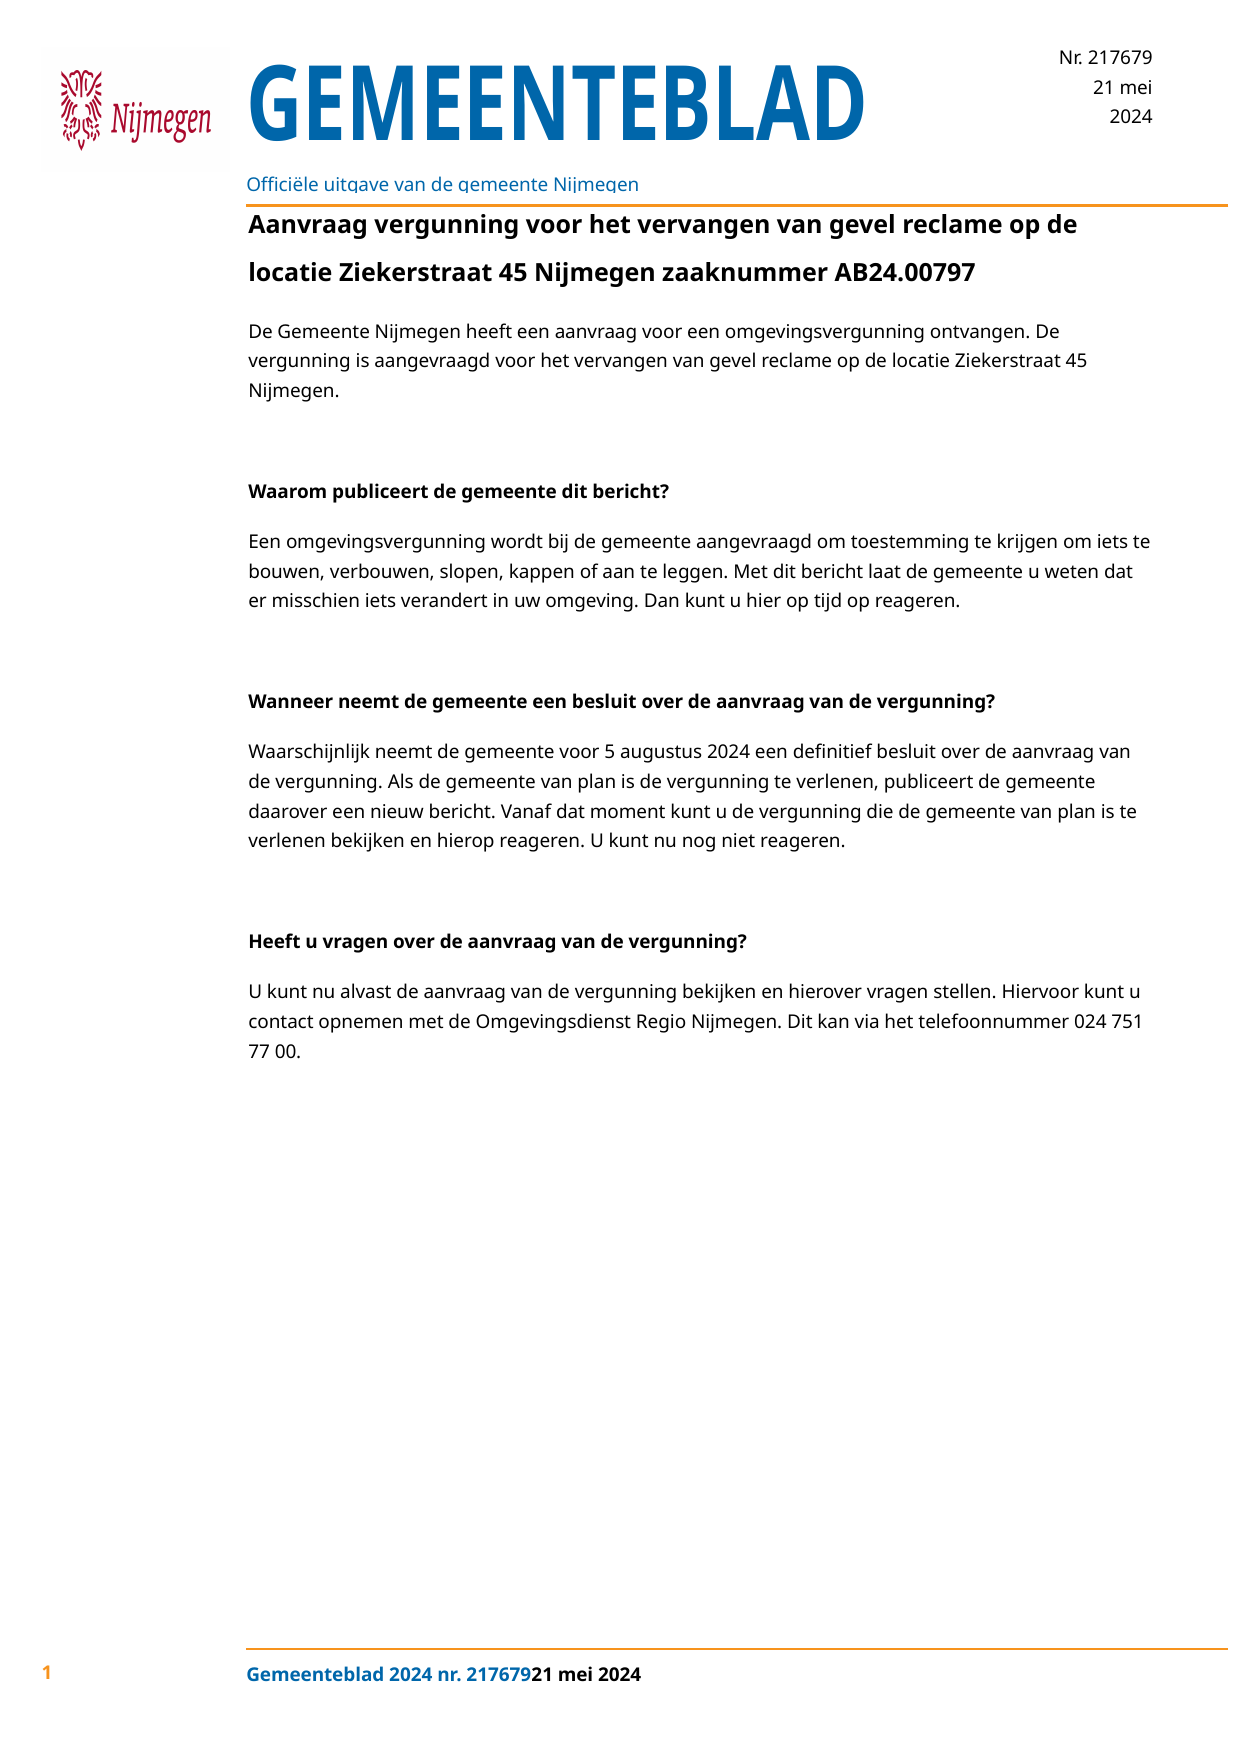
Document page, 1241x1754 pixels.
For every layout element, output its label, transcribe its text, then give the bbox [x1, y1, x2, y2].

text Waarom publiceert de gemeente dit bericht? [248, 478, 1152, 504]
picture [41, 47, 231, 172]
text Wanneer neemt de gemeente een besluit over de aanvraag van de vergunning? [248, 688, 1152, 714]
text De Gemeente Nijmegen heeft een aanvraag voor een omgevingsvergunning ontvangen. De vergunning is aangevraagd voor het vervangen van gevel reclame op de locatie Ziekerstraat 45 Nijmegen. [248, 318, 1152, 403]
text Een omgevingsvergunning wordt bij de gemeente aangevraagd om toestemming te krijgen om iets te bouwen, verbouwen, slopen, kappen of aan te leggen. Met dit bericht laat de gemeente u weten dat er misschien iets verandert in uw omgeving. Dan kunt u hier op tijd op reageren. [248, 528, 1152, 613]
text Waarschijnlijk neemt de gemeente voor 5 augustus 2024 een definitief besluit over de aanvraag van de vergunning. Als de gemeente van plan is de vergunning te verlenen, publiceert de gemeente daarover een nieuw bericht. Vanaf dat moment kunt u de vergunning die de gemeente van plan is te verlenen bekijken en hierop reageren. U kunt nu nog niet reageren. [248, 739, 1152, 853]
text Aanvraag vergunning voor het vervangen van gevel reclame op de locatie Ziekerstraat 45 Nijmegen zaaknummer AB24.00797 [248, 207, 1152, 288]
text Heeft u vragen over de aanvraag van de vergunning? [248, 928, 1152, 954]
text U kunt nu alvast de aanvraag van de vergunning bekijken en hierover vragen stellen. Hiervoor kunt u contact opnemen met de Omgevingsdienst Regio Nijmegen. Dit kan via het telefoonnummer 024 751 77 00. [248, 979, 1152, 1064]
